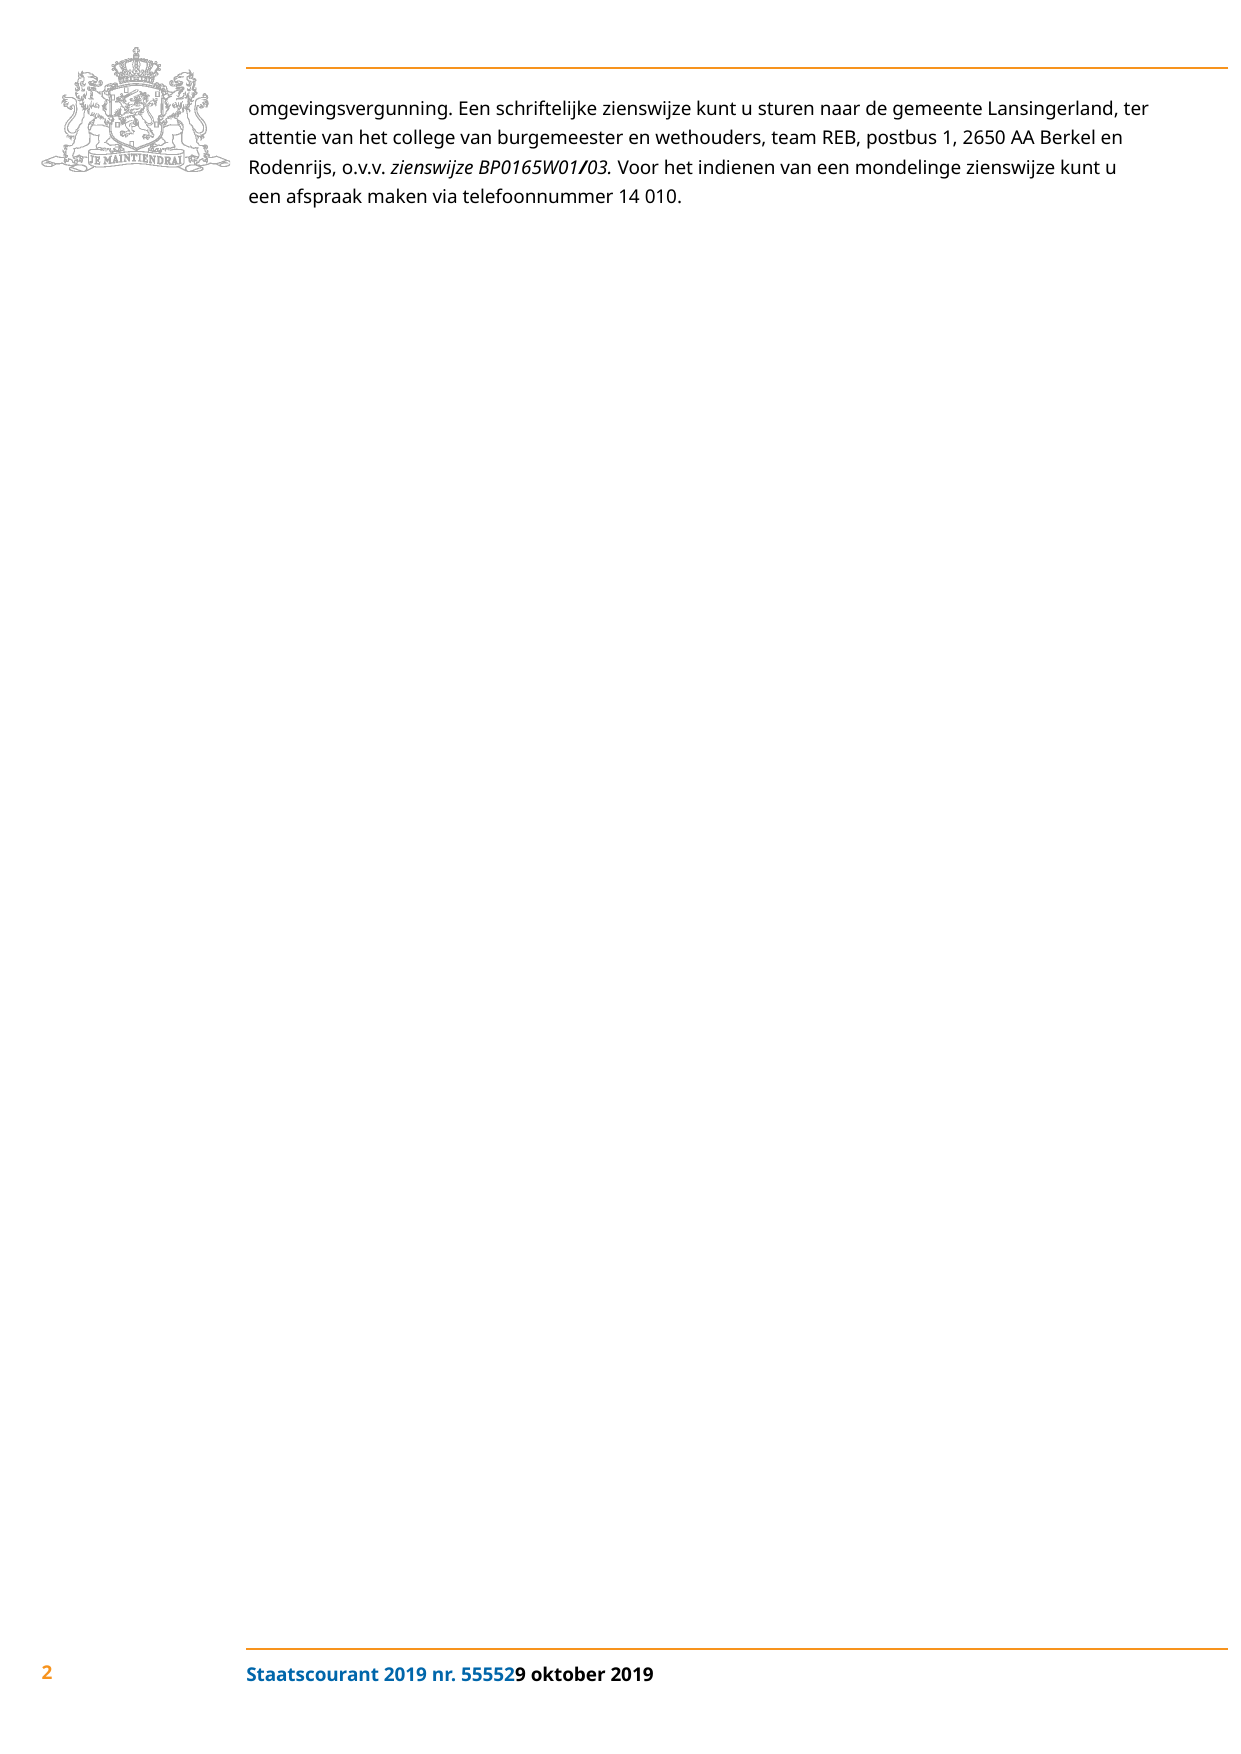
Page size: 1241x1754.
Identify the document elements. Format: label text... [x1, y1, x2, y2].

picture [41, 47, 231, 172]
text omgevingsvergunning. Een schriftelijke zienswijze kunt u sturen naar de gemeente Lansingerland, ter attentie van het college van burgemeester en wethouders, team REB, postbus 1, 2650 AA Berkel en Rodenrijs, o.v.v. zienswijze BP0165W01/03. Voor het indienen van een mondelinge zienswijze kunt u een afspraak maken via telefoonnummer 14 010. [248, 95, 1152, 209]
